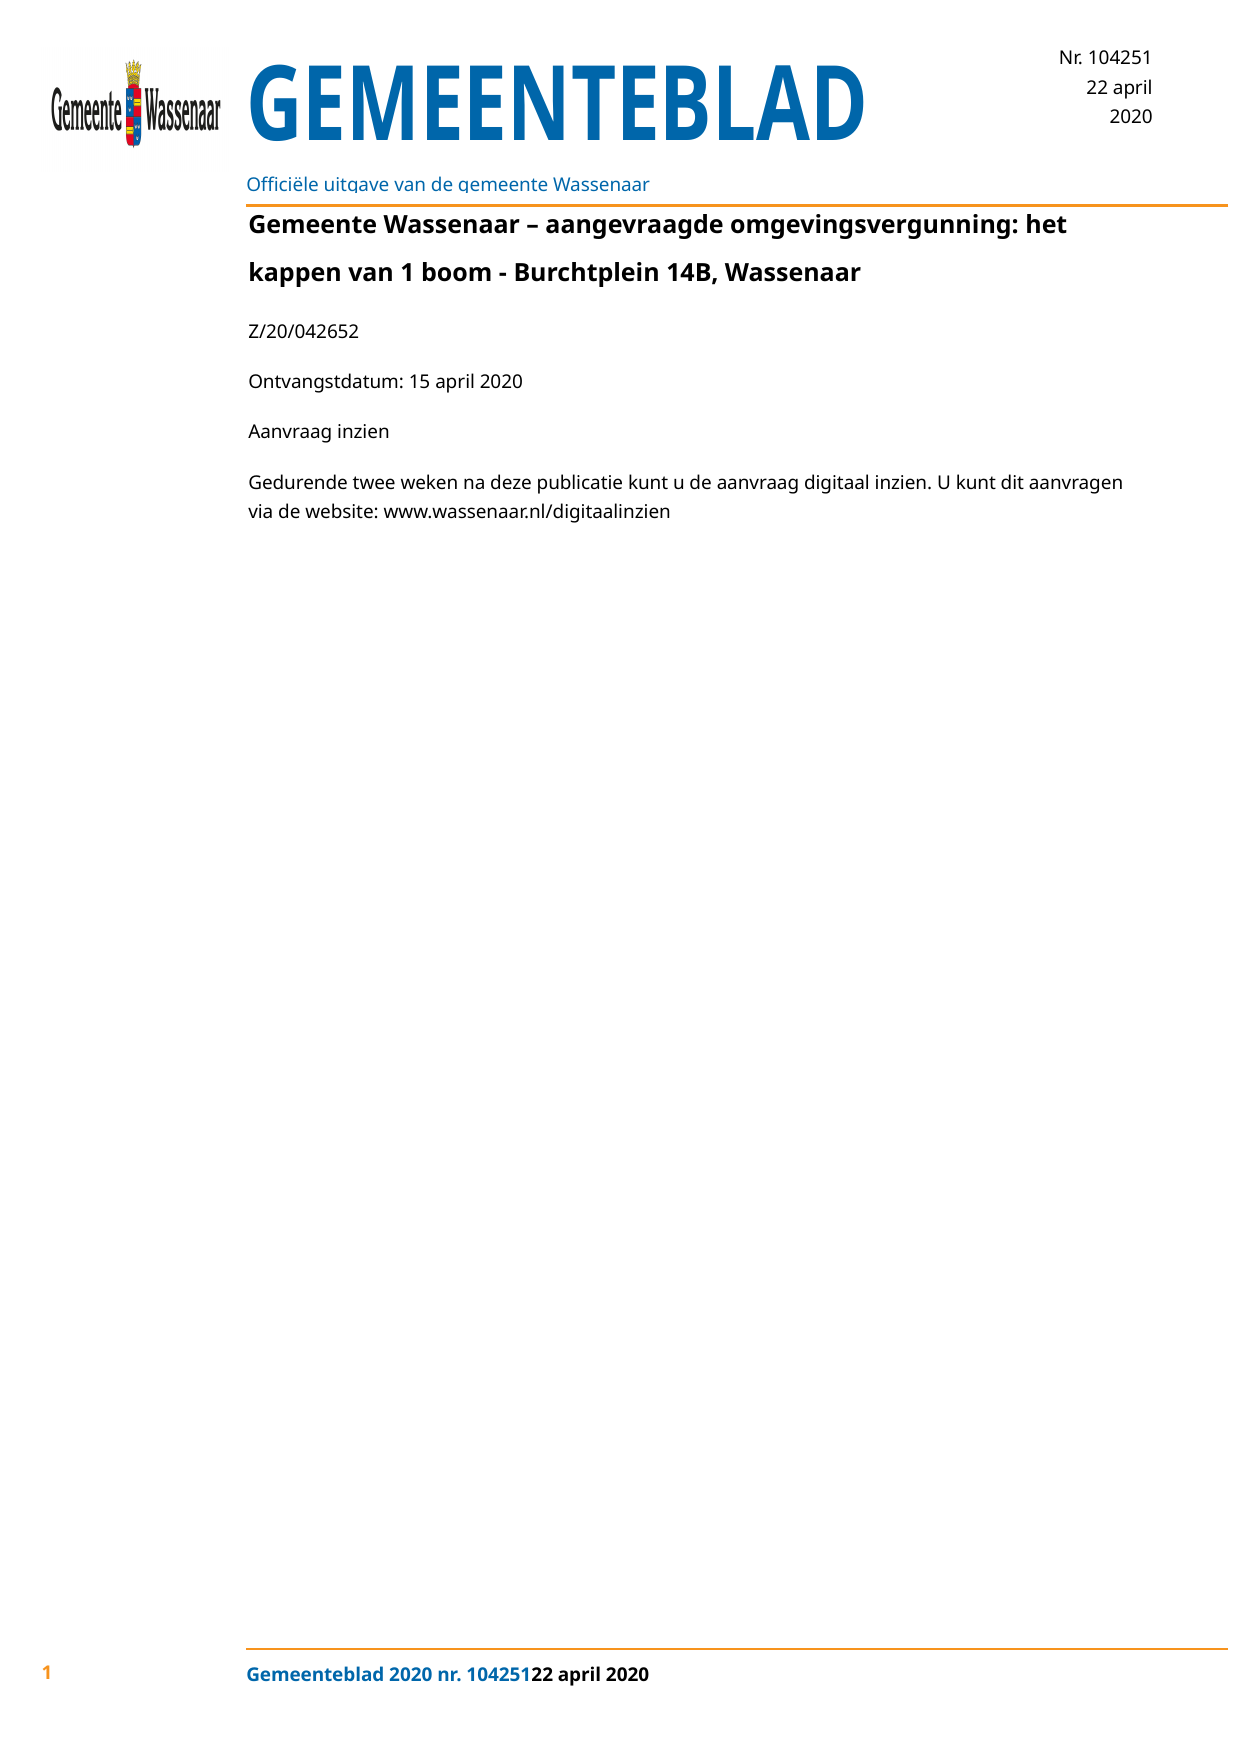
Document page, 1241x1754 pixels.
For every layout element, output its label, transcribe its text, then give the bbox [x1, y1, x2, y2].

text Gemeente Wassenaar – aangevraagde omgevingsvergunning: het kappen van 1 boom - Burchtplein 14B, Wassenaar [248, 207, 1152, 288]
text Z/20/042652 [248, 318, 1152, 344]
text Ontvangstdatum: 15 april 2020 [248, 368, 1152, 394]
text Gedurende twee weken na deze publicatie kunt u de aanvraag digitaal inzien. U kunt dit aanvragen via de website: www.wassenaar.nl/digitaalinzien [248, 469, 1152, 524]
picture [41, 47, 231, 172]
text Aanvraag inzien [248, 419, 1152, 444]
